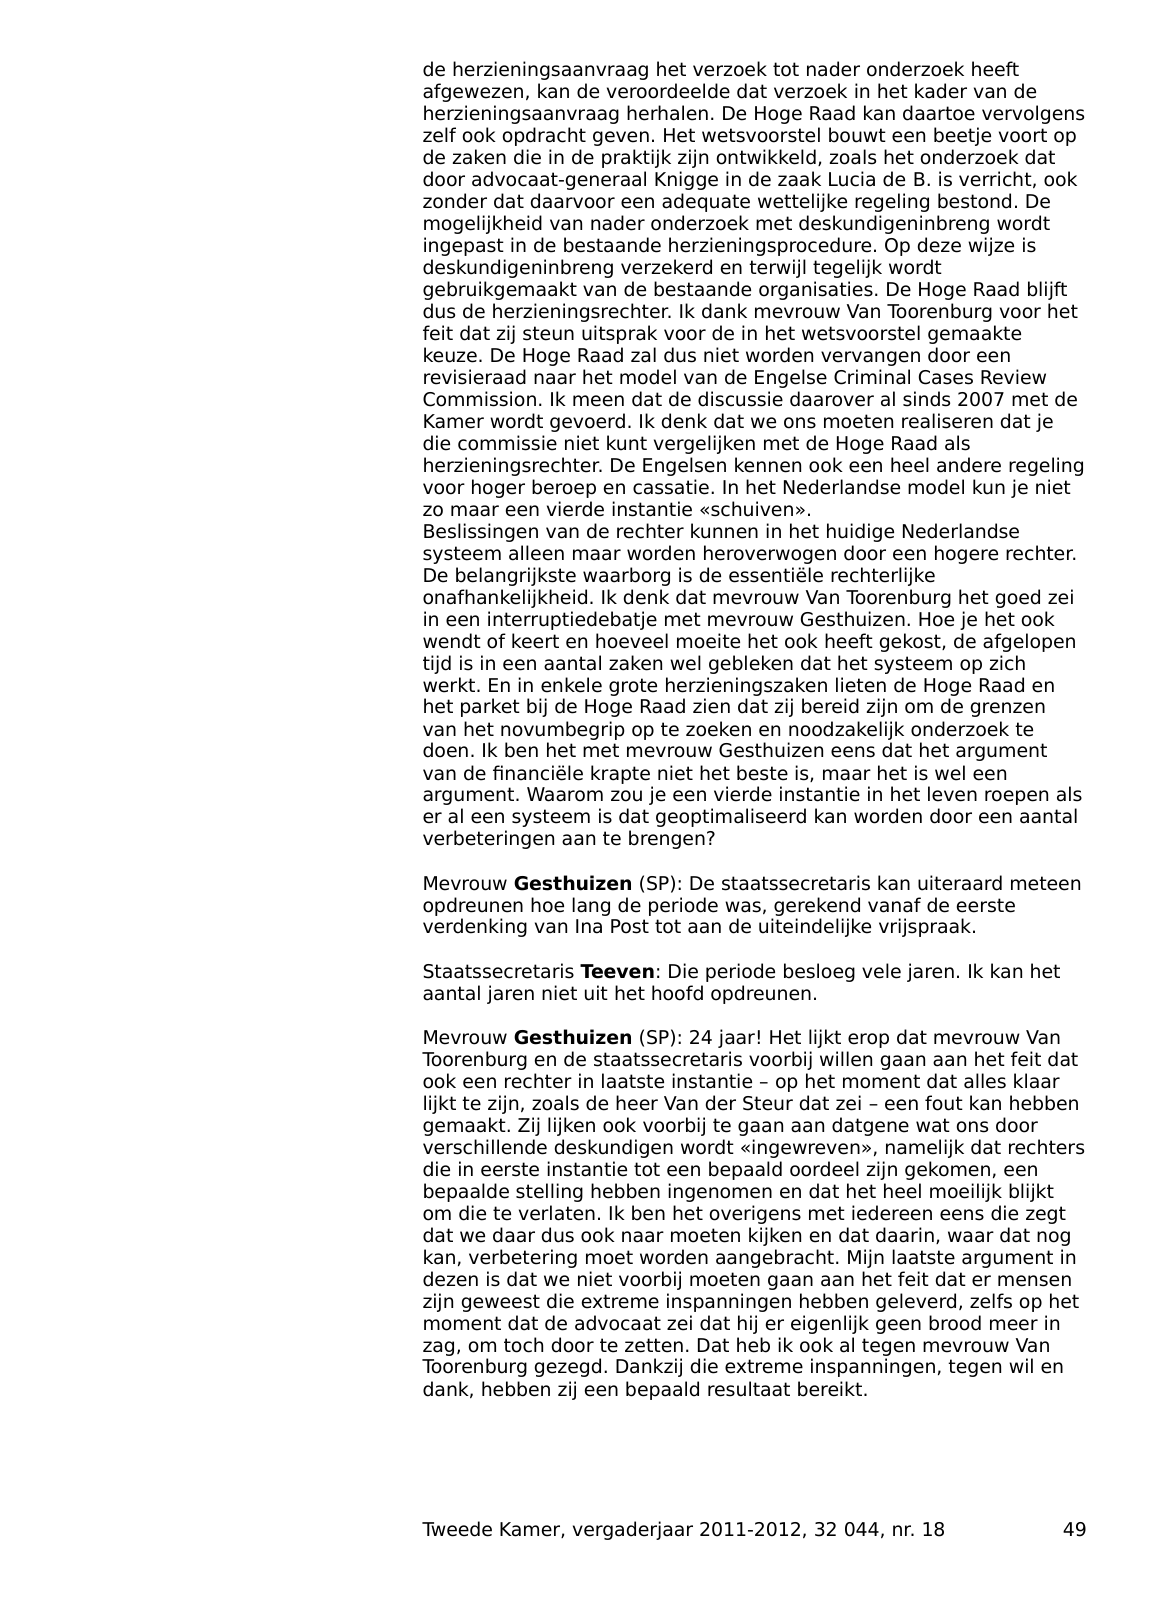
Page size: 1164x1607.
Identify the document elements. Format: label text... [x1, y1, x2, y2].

text Mevrouw Gesthuizen (SP): De staatssecretaris kan uiteraard meteen opdreunen hoe lang de periode was, gerekend vanaf de eerste verdenking van Ina Post tot aan de uiteindelijke vrijspraak. [422, 872, 1087, 938]
text Beslissingen van de rechter kunnen in het huidige Nederlandse systeem alleen maar worden heroverwogen door een hogere rechter. De belangrijkste waarborg is de essentiële rechterlijke onafhankelijkheid. Ik denk dat mevrouw Van Toorenburg het goed zei in een interruptiedebatje met mevrouw Gesthuizen. Hoe je het ook wendt of keert en hoeveel moeite het ook heeft gekost, de afgelopen tijd is in een aantal zaken wel gebleken dat het systeem op zich werkt. En in enkele grote herzieningszaken lieten de Hoge Raad en het parket bij de Hoge Raad zien dat zij bereid zijn om de grenzen van het novumbegrip op te zoeken en noodzakelijk onderzoek te doen. Ik ben het met mevrouw Gesthuizen eens dat het argument van de financiële krapte niet het beste is, maar het is wel een argument. Waarom zou je een vierde instantie in het leven roepen als er al een systeem is dat geoptimaliseerd kan worden door een aantal verbeteringen aan te brengen? [422, 521, 1087, 850]
text de herzieningsaanvraag het verzoek tot nader onderzoek heeft afgewezen, kan de veroordeelde dat verzoek in het kader van de herzieningsaanvraag herhalen. De Hoge Raad kan daartoe vervolgens zelf ook opdracht geven. Het wetsvoorstel bouwt een beetje voort op de zaken die in de praktijk zijn ontwikkeld, zoals het onderzoek dat door advocaat-generaal Knigge in de zaak Lucia de B. is verricht, ook zonder dat daarvoor een adequate wettelijke regeling bestond. De mogelijkheid van nader onderzoek met deskundigeninbreng wordt ingepast in de bestaande herzieningsprocedure. Op deze wijze is deskundigeninbreng verzekerd en terwijl tegelijk wordt gebruikgemaakt van de bestaande organisaties. De Hoge Raad blijft dus de herzieningsrechter. Ik dank mevrouw Van Toorenburg voor het feit dat zij steun uitsprak voor de in het wetsvoorstel gemaakte keuze. De Hoge Raad zal dus niet worden vervangen door een revisieraad naar het model van de Engelse Criminal Cases Review Commission. Ik meen dat de discussie daarover al sinds 2007 met de Kamer wordt gevoerd. Ik denk dat we ons moeten realiseren dat je die commissie niet kunt vergelijken met de Hoge Raad als herzieningsrechter. De Engelsen kennen ook een heel andere regeling voor hoger beroep en cassatie. In het Nederlandse model kun je niet zo maar een vierde instantie «schuiven». [422, 59, 1087, 521]
text Mevrouw Gesthuizen (SP): 24 jaar! Het lijkt erop dat mevrouw Van Toorenburg en de staatssecretaris voorbij willen gaan aan het feit dat ook een rechter in laatste instantie – op het moment dat alles klaar lijkt te zijn, zoals de heer Van der Steur dat zei – een fout kan hebben gemaakt. Zij lijken ook voorbij te gaan aan datgene wat ons door verschillende deskundigen wordt «ingewreven», namelijk dat rechters die in eerste instantie tot een bepaald oordeel zijn gekomen, een bepaalde stelling hebben ingenomen en dat het heel moeilijk blijkt om die te verlaten. Ik ben het overigens met iedereen eens die zegt dat we daar dus ook naar moeten kijken en dat daarin, waar dat nog kan, verbetering moet worden aangebracht. Mijn laatste argument in dezen is dat we niet voorbij moeten gaan aan het feit dat er mensen zijn geweest die extreme inspanningen hebben geleverd, zelfs op het moment dat de advocaat zei dat hij er eigenlijk geen brood meer in zag, om toch door te zetten. Dat heb ik ook al tegen mevrouw Van Toorenburg gezegd. Dankzij die extreme inspanningen, tegen wil en dank, hebben zij een bepaald resultaat bereikt. [422, 1027, 1087, 1400]
text Staatssecretaris Teeven: Die periode besloeg vele jaren. Ik kan het aantal jaren niet uit het hoofd opdreunen. [422, 961, 1087, 1004]
